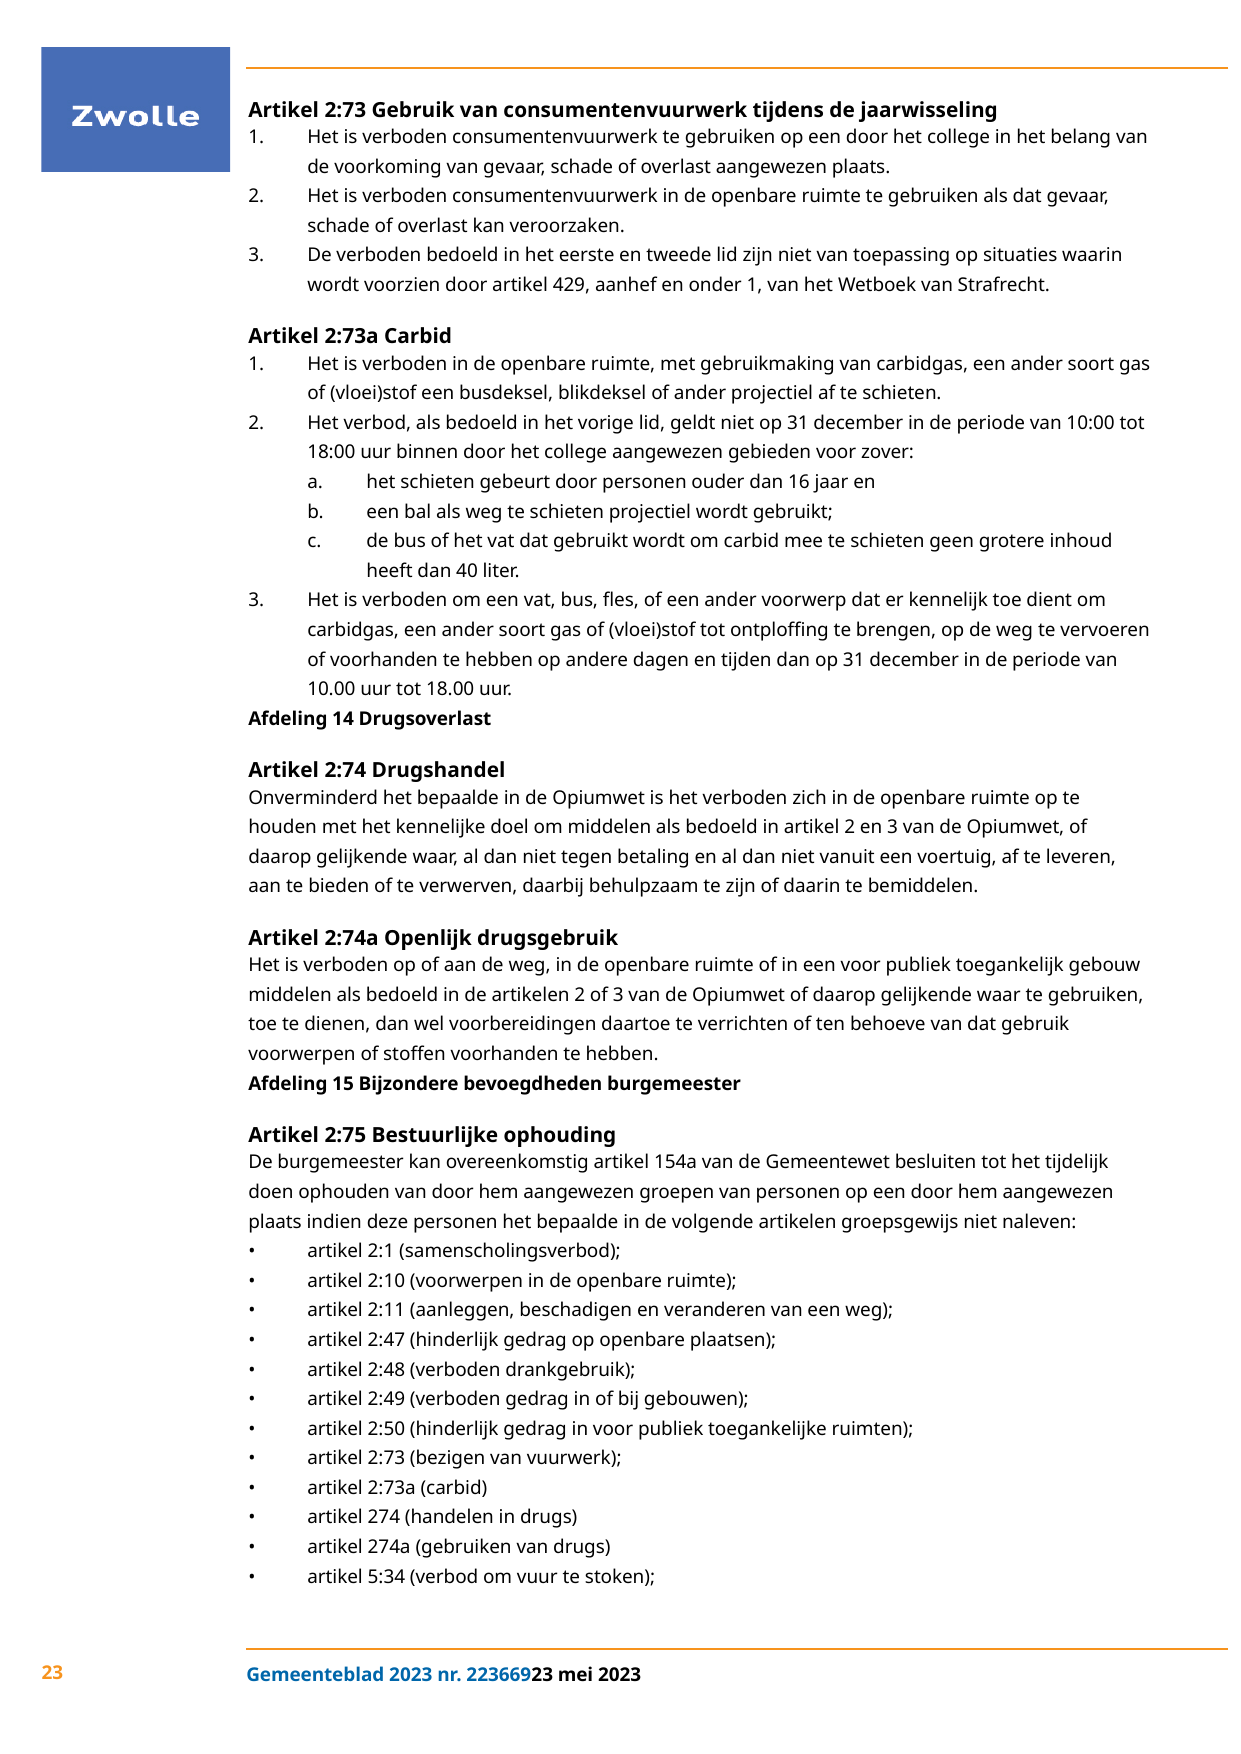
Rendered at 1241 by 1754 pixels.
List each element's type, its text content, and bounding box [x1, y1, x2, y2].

list artikel 2:49 (verboden gedrag in of bij gebouwen); [248, 1385, 1152, 1411]
text Het is verboden op of aan de weg, in de openbare ruimte of in een voor publiek toegankelijk gebouw middelen als bedoeld in de artikelen 2 of 3 van de Opiumwet of daarop gelijkende waar te gebruiken, toe te dienen, dan wel voorbereidingen daartoe te verrichten of ten behoeve van dat gebruik voorwerpen of stoffen voorhanden te hebben. [248, 951, 1152, 1066]
text De burgemeester kan overeenkomstig artikel 154a van de Gemeentewet besluiten tot het tijdelijk doen ophouden van door hem aangewezen groepen van personen op een door hem aangewezen plaats indien deze personen het bepaalde in de volgende artikelen groepsgewijs niet naleven: [248, 1149, 1152, 1233]
text Afdeling 15 Bijzondere bevoegdheden burgemeester [248, 1070, 1152, 1096]
list het schieten gebeurt door personen ouder dan 16 jaar en [307, 468, 1152, 494]
list Het is verboden in de openbare ruimte, met gebruikmaking van carbidgas, een ander soort gas of (vloei)stof een busdeksel, blikdeksel of ander projectiel af te schieten. [248, 350, 1152, 405]
picture [41, 47, 231, 172]
list artikel 274a (gebruiken van drugs) [248, 1533, 1152, 1559]
list de bus of het vat dat gebruikt wordt om carbid mee te schieten geen grotere inhoud heeft dan 40 liter. [307, 527, 1152, 583]
list Het is verboden consumentenvuurwerk te gebruiken op een door het college in het belang van de voorkoming van gevaar, schade of overlast aangewezen plaats. [248, 123, 1152, 178]
list artikel 2:11 (aanleggen, beschadigen en veranderen van een weg); [248, 1297, 1152, 1322]
text Artikel 2:75 Bestuurlijke ophouding [248, 1120, 1152, 1149]
text Artikel 2:74 Drugshandel [248, 755, 1152, 784]
list Het is verboden consumentenvuurwerk in de openbare ruimte te gebruiken als dat gevaar, schade of overlast kan veroorzaken. [248, 182, 1152, 238]
list De verboden bedoeld in het eerste en tweede lid zijn niet van toepassing op situaties waarin wordt voorzien door artikel 429, aanhef en onder 1, van het Wetboek van Strafrecht. [248, 242, 1152, 297]
text Artikel 2:74a Openlijk drugsgebruik [248, 923, 1152, 951]
text Afdeling 14 Drugsoverlast [248, 705, 1152, 731]
text Onverminderd het bepaalde in de Opiumwet is het verboden zich in de openbare ruimte op te houden met het kennelijke doel om middelen als bedoeld in artikel 2 en 3 van de Opiumwet, of daarop gelijkende waar, al dan niet tegen betaling en al dan niet vanuit een voertuig, af te leveren, aan te bieden of te verwerven, daarbij behulpzaam te zijn of daarin te bemiddelen. [248, 784, 1152, 898]
list artikel 2:73a (carbid) [248, 1474, 1152, 1500]
list artikel 2:1 (samenscholingsverbod); [248, 1237, 1152, 1263]
list artikel 2:73 (bezigen van vuurwerk); [248, 1444, 1152, 1470]
list Het is verboden om een vat, bus, fles, of een ander voorwerp dat er kennelijk toe dient om carbidgas, een ander soort gas of (vloei)stof tot ontploffing te brengen, op de weg te vervoeren of voorhanden te hebben op andere dagen en tijden dan op 31 december in de periode van 10.00 uur tot 18.00 uur. [248, 587, 1152, 701]
list artikel 274 (handelen in drugs) [248, 1504, 1152, 1529]
list artikel 2:48 (verboden drankgebruik); [248, 1356, 1152, 1381]
list artikel 2:47 (hinderlijk gedrag op openbare plaatsen); [248, 1326, 1152, 1352]
list Het verbod, als bedoeld in het vorige lid, geldt niet op 31 december in de periode van 10:00 tot 18:00 uur binnen door het college aangewezen gebieden voor zover: [248, 409, 1152, 464]
text Artikel 2:73a Carbid [248, 322, 1152, 350]
list artikel 2:50 (hinderlijk gedrag in voor publiek toegankelijke ruimten); [248, 1415, 1152, 1441]
list artikel 2:10 (voorwerpen in de openbare ruimte); [248, 1267, 1152, 1293]
text Artikel 2:73 Gebruik van consumentenvuurwerk tijdens de jaarwisseling [248, 95, 1152, 123]
list een bal als weg te schieten projectiel wordt gebruikt; [307, 498, 1152, 524]
list artikel 5:34 (verbod om vuur te stoken); [248, 1563, 1152, 1588]
